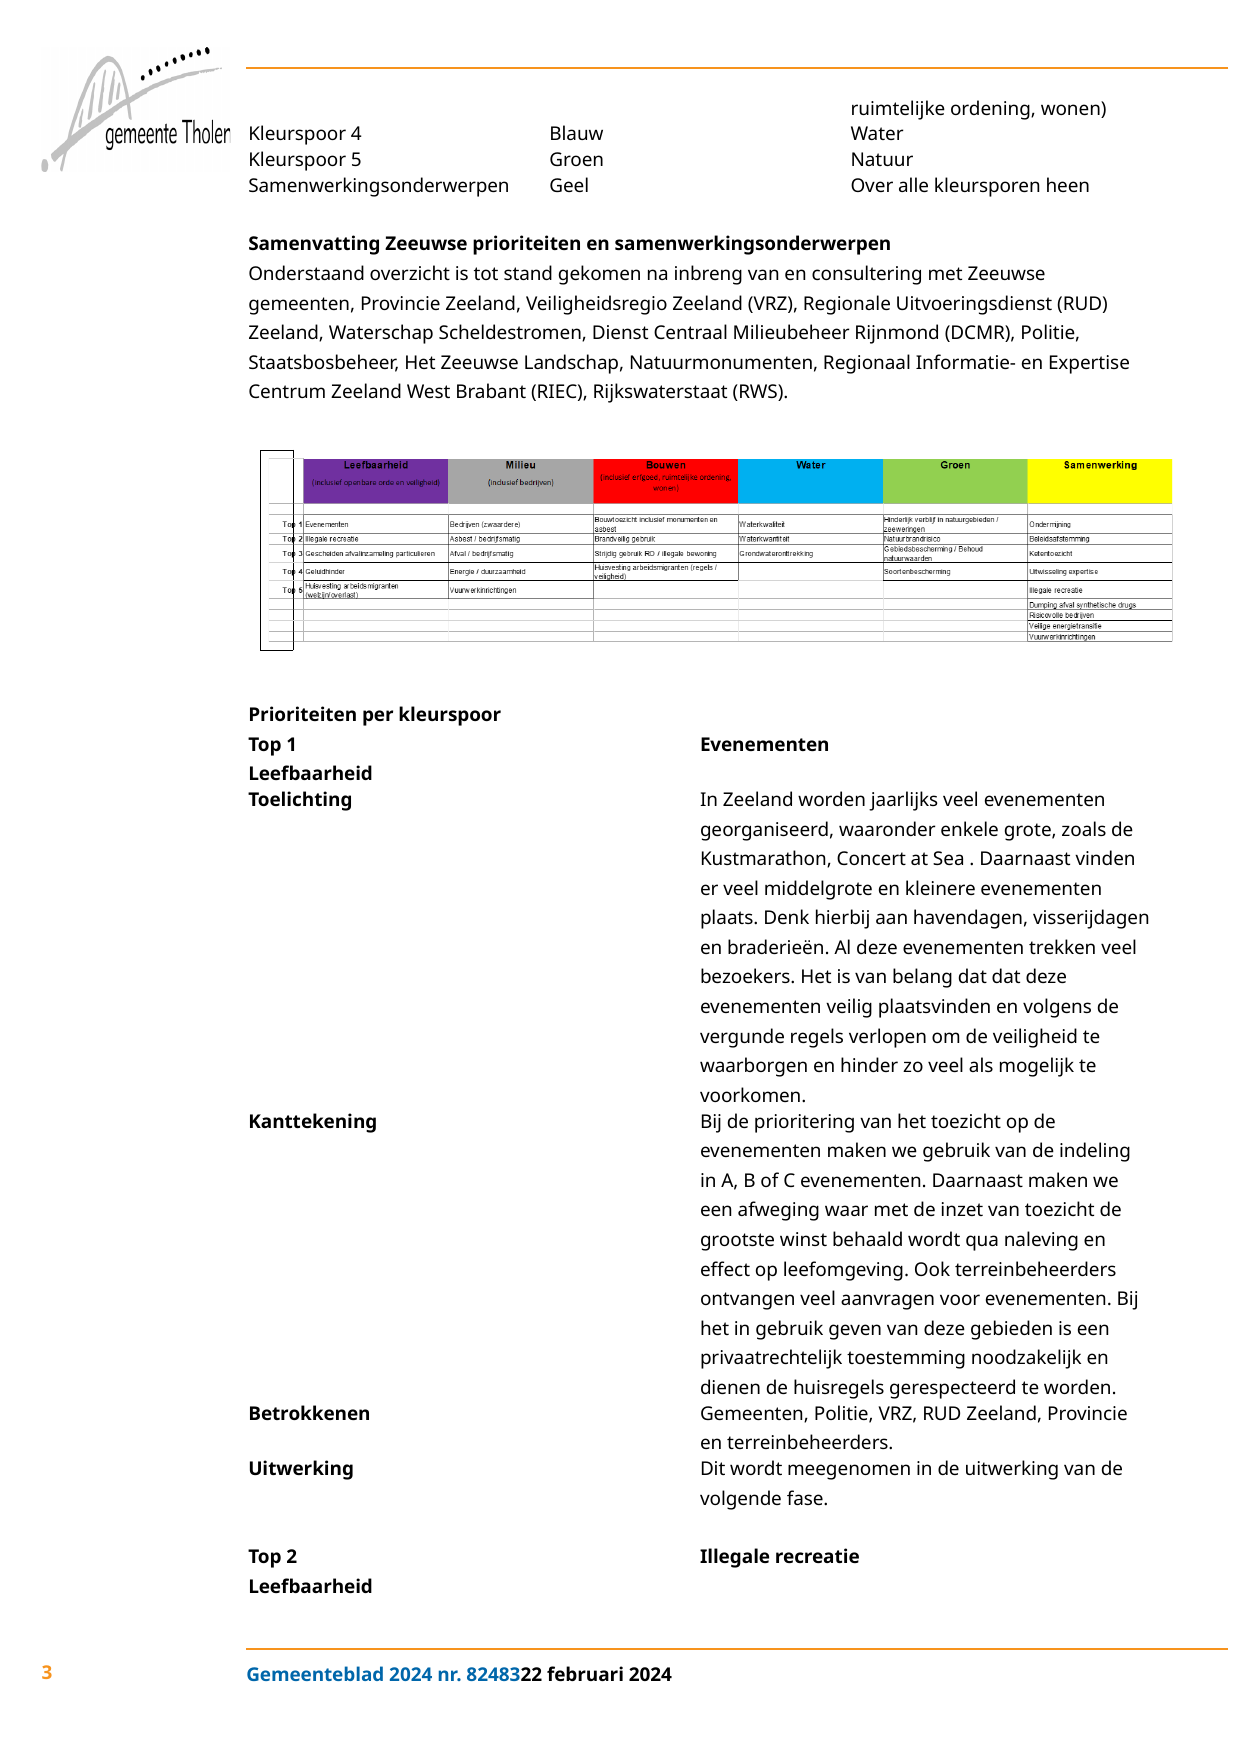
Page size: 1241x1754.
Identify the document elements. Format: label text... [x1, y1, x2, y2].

table_header Evenementen [700, 731, 1152, 786]
table_cell Samenwerkingsonderwerpen [248, 172, 549, 198]
table_cell Gemeenten, Politie, VRZ, RUD Zeeland, Provincie en terreinbeheerders. [700, 1400, 1152, 1455]
table_cell Uitwerking [248, 1455, 700, 1510]
table_cell Dit wordt meegenomen in de uitwerking van de volgende fase. [700, 1455, 1152, 1510]
table_header Top 2 Leefbaarheid [248, 1543, 700, 1599]
table_cell Bij de prioritering van het toezicht op de evenementen maken we gebruik van de indeling in A, B of C evenementen. Daarnaast maken we een afweging waar met de inzet van toezicht de grootste winst behaald wordt qua naleving en effect op leefomgeving. Ook terreinbeheerders ontvangen veel aanvragen voor evenementen. Bij het in gebruik geven van deze gebieden is een privaatrechtelijk toestemming noodzakelijk en dienen de huisregels gerespecteerd te worden. [700, 1108, 1152, 1400]
table_cell In Zeeland worden jaarlijks veel evenementen georganiseerd, waaronder enkele grote, zoals de Kustmarathon, Concert at Sea . Daarnaast vinden er veel middelgrote en kleinere evenementen plaats. Denk hierbij aan havendagen, visserijdagen en braderieën. Al deze evenementen trekken veel bezoekers. Het is van belang dat dat deze evenementen veilig plaatsvinden en volgens de vergunde regels verlopen om de veiligheid te waarborgen en hinder zo veel als mogelijk te voorkomen. [700, 786, 1152, 1108]
table_cell Water [850, 121, 1152, 146]
table_cell Kleurspoor 5 [248, 146, 549, 172]
table_cell Natuur [850, 146, 1152, 172]
table_cell Over alle kleursporen heen [850, 172, 1152, 198]
table_cell Kanttekening [248, 1108, 700, 1400]
table_header Illegale recreatie [700, 1543, 1152, 1599]
table_cell ruimtelijke ordening, wonen) [850, 95, 1152, 121]
table_cell Kleurspoor 4 [248, 121, 549, 146]
table_cell Betrokkenen [248, 1400, 700, 1455]
table_cell [248, 95, 549, 121]
picture [268, 458, 1173, 642]
table_cell [549, 95, 850, 121]
picture [41, 47, 231, 172]
table_header Top 1 Leefbaarheid [248, 731, 700, 786]
table_cell Geel [549, 172, 850, 198]
table_cell Groen [549, 146, 850, 172]
text Prioriteiten per kleurspoor [248, 701, 1152, 727]
table_cell Blauw [549, 121, 850, 146]
text Onderstaand overzicht is tot stand gekomen na inbreng van en consultering met Zeeuwse gemeenten, Provincie Zeeland, Veiligheidsregio Zeeland (VRZ), Regionale Uitvoeringsdienst (RUD) Zeeland, Waterschap Scheldestromen, Dienst Centraal Milieubeheer Rijnmond (DCMR), Politie, Staatsbosbeheer, Het Zeeuwse Landschap, Natuurmonumenten, Regionaal Informatie- en Expertise Centrum Zeeland West Brabant (RIEC), Rijkswaterstaat (RWS). [248, 260, 1152, 404]
table_cell Toelichting [248, 786, 700, 1108]
text Samenvatting Zeeuwse prioriteiten en samenwerkingsonderwerpen [248, 231, 1152, 256]
